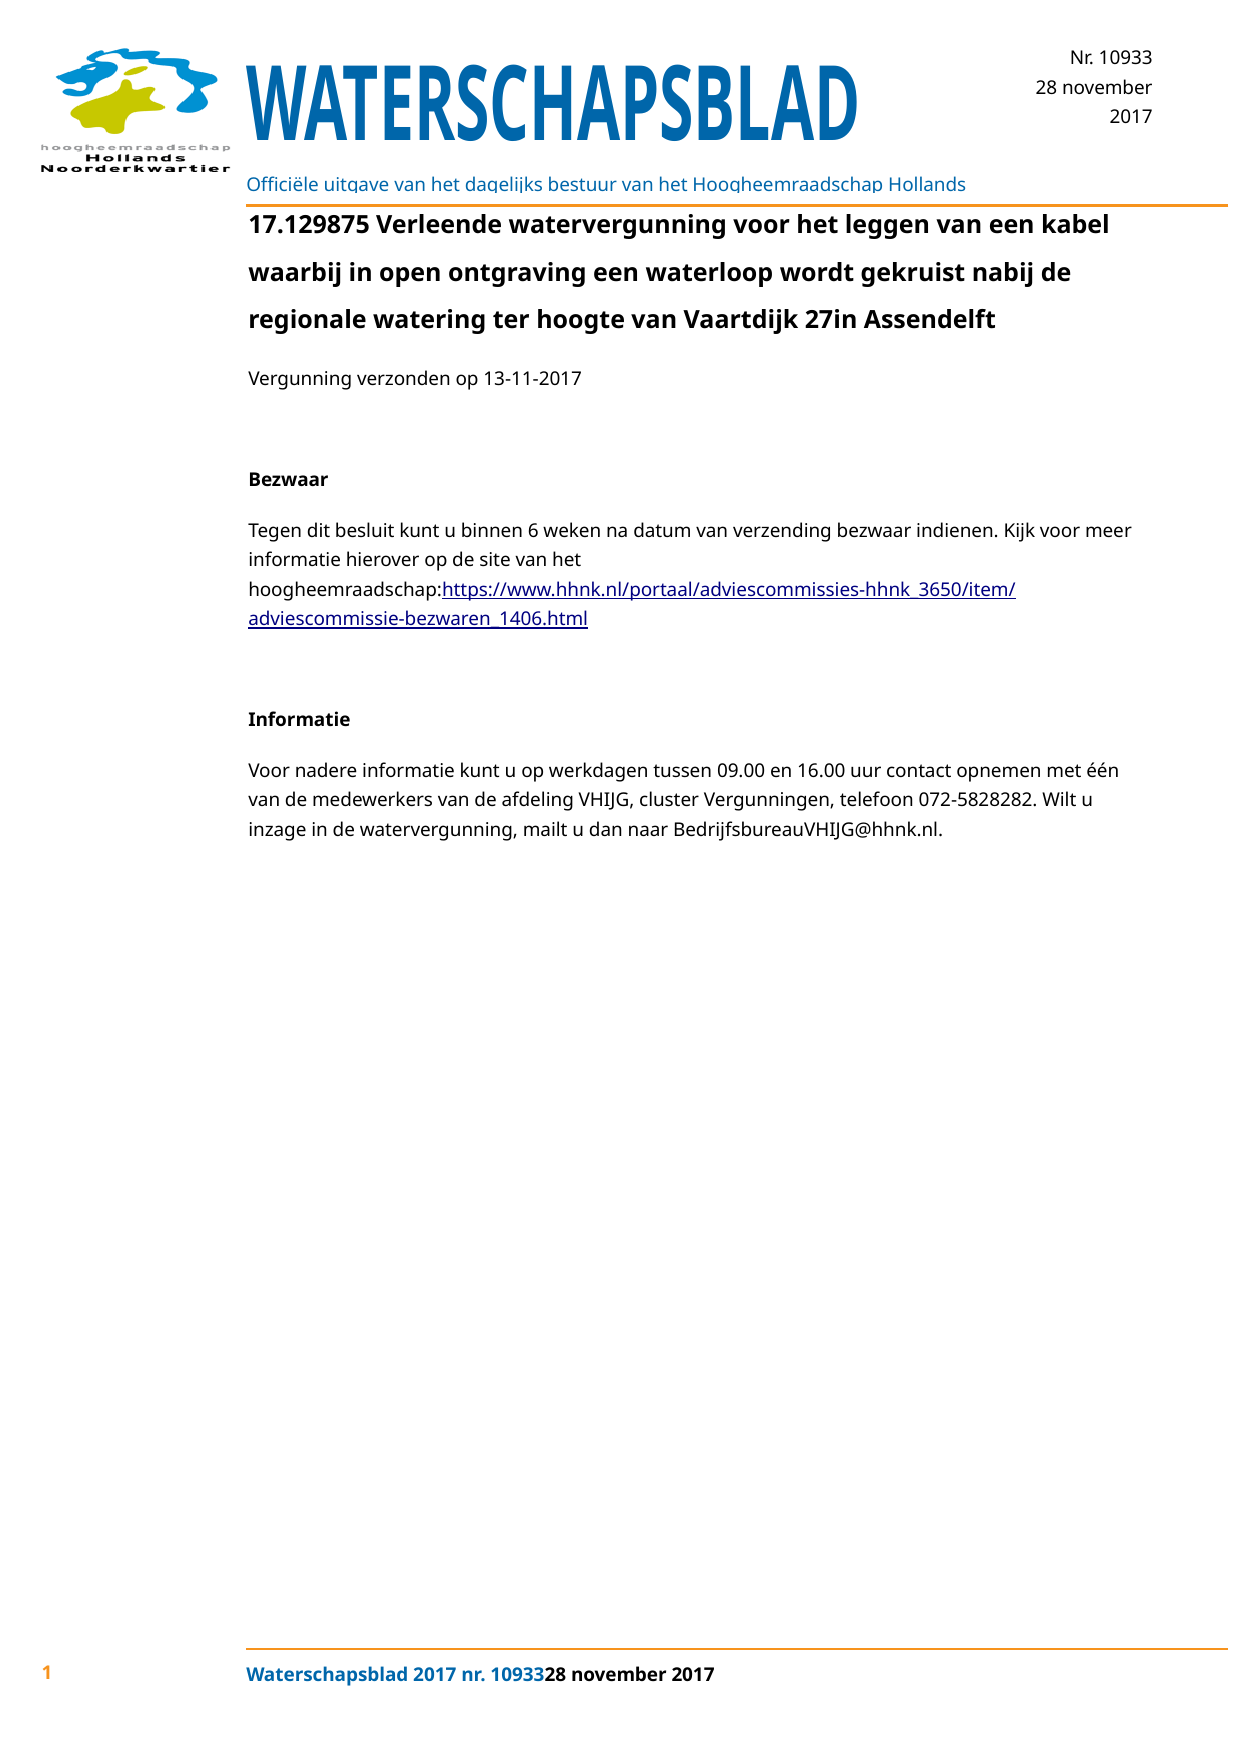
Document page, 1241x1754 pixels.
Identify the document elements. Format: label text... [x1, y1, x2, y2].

text Informatie [248, 706, 1152, 732]
text Voor nadere informatie kunt u op werkdagen tussen 09.00 en 16.00 uur contact opnemen met één van de medewerkers van de afdeling VHIJG, cluster Vergunningen, telefoon 072-5828282. Wilt u inzage in de watervergunning, mailt u dan naar BedrijfsbureauVHIJG@hhnk.nl. [248, 757, 1152, 842]
picture [41, 47, 231, 172]
text Vergunning verzonden op 13-11-2017 [248, 366, 1152, 391]
text Tegen dit besluit kunt u binnen 6 weken na datum van verzending bezwaar indienen. Kijk voor meer informatie hierover op de site van het hoogheemraadschap:https://www.hhnk.nl/portaal/adviescommissies-hhnk_3650/item/adviescommissie-bezwaren_1406.html [248, 517, 1152, 631]
text Bezwaar [248, 466, 1152, 492]
text 17.129875 Verleende watervergunning voor het leggen van een kabel waarbij in open ontgraving een waterloop wordt gekruist nabij de regionale watering ter hoogte van Vaartdijk 27in Assendelft [248, 207, 1152, 336]
